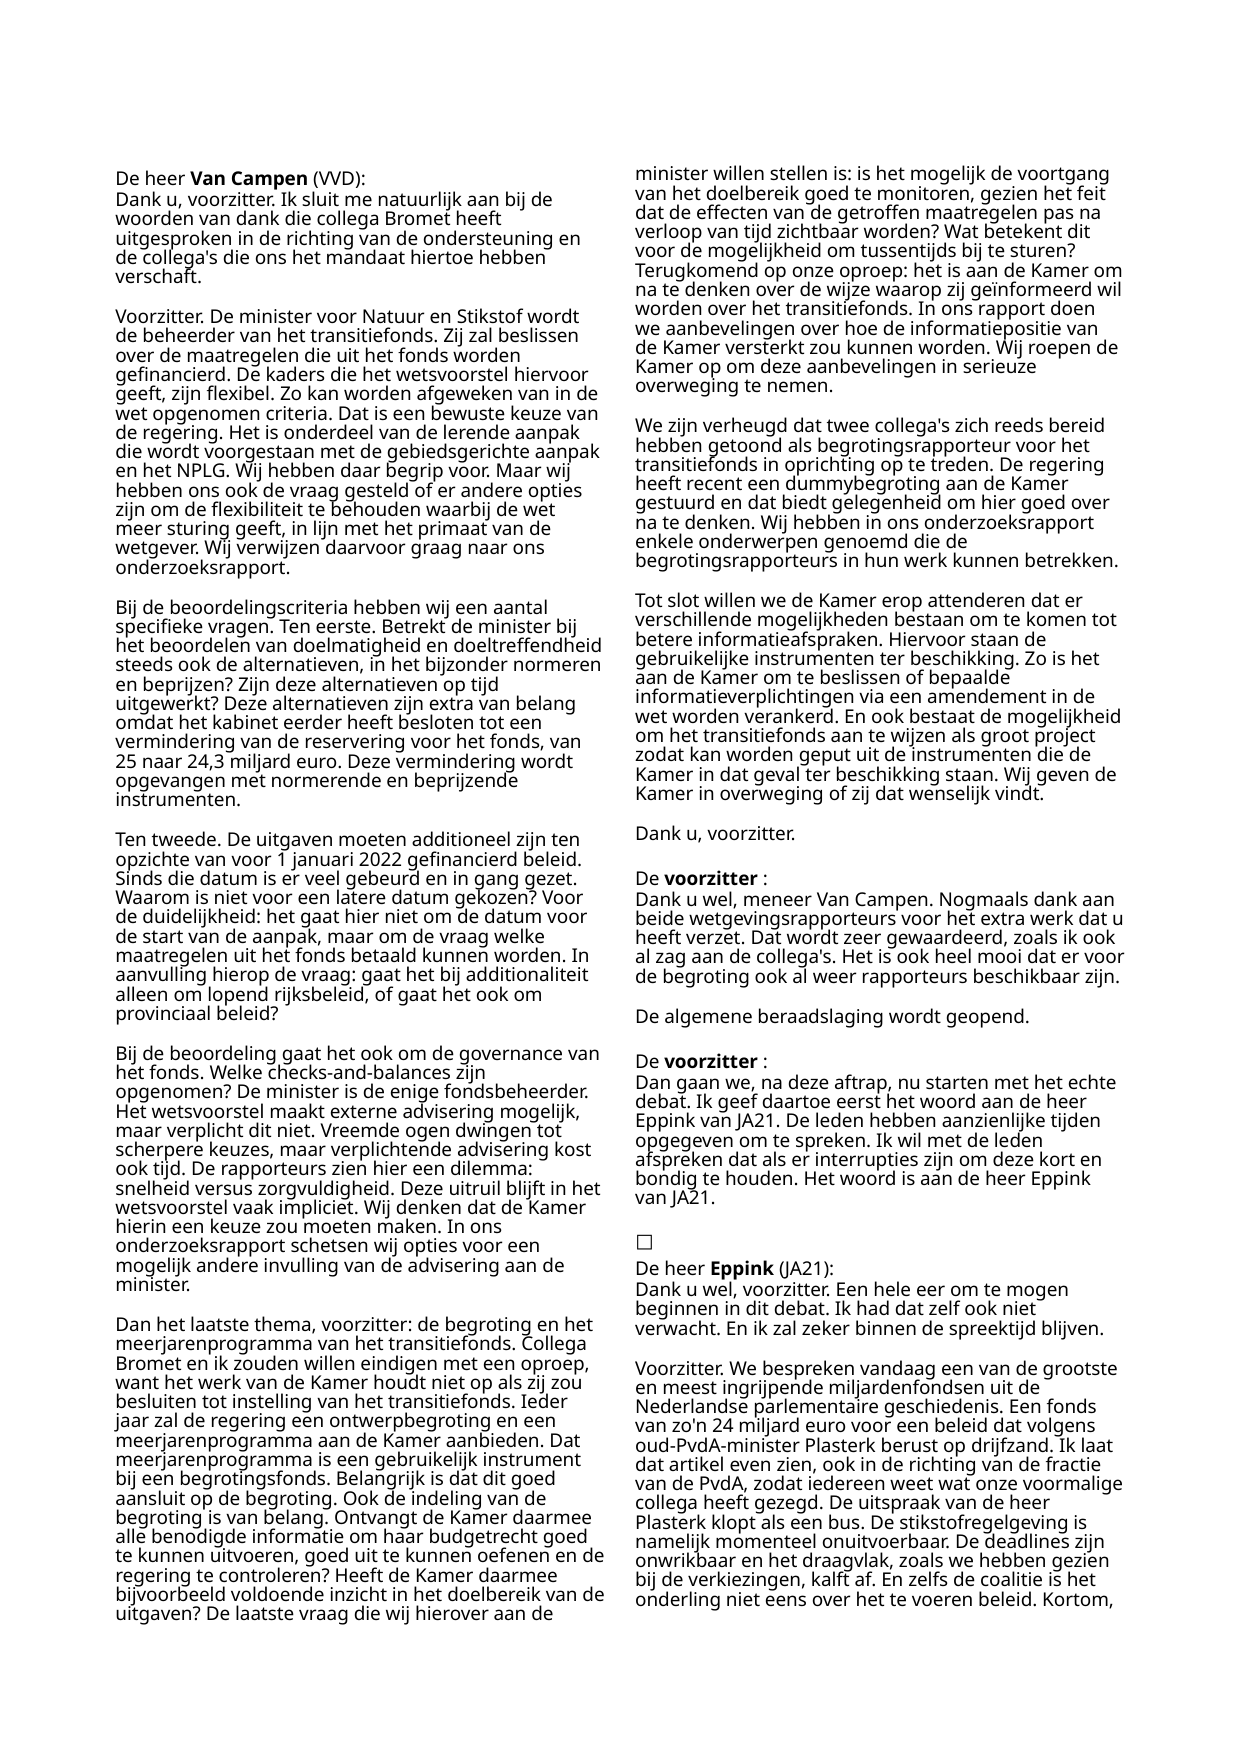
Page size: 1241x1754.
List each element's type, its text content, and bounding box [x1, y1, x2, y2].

text Dan het laatste thema, voorzitter: de begroting en het meerjarenprogramma van het transitiefonds. Collega Bromet en ik zouden willen eindigen met een oproep, want het werk van de Kamer houdt niet op als zij zou besluiten tot instelling van het transitiefonds. Ieder jaar zal de regering een ontwerpbegroting en een meerjarenprogramma aan de Kamer aanbieden. Dat meerjarenprogramma is een gebruikelijk instrument bij een begrotingsfonds. Belangrijk is dat dit goed aansluit op de begroting. Ook de indeling van de begroting is van belang. Ontvangt de Kamer daarmee alle benodigde informatie om haar budgetrecht goed te kunnen uitvoeren, goed uit te kunnen oefenen en de regering te controleren? Heeft de Kamer daarmee bijvoorbeeld voldoende inzicht in het doelbereik van de uitgaven? De laatste vraag die wij hierover aan de [115, 1316, 605, 1624]
text De heer Eppink (JA21): [635, 1255, 1125, 1281]
text We zijn verheugd dat twee collega's zich reeds bereid hebben getoond als begrotingsrapporteur voor het transitiefonds in oprichting op te treden. De regering heeft recent een dummybegroting aan de Kamer gestuurd en dat biedt gelegenheid om hier goed over na te denken. Wij hebben in ons onderzoeksrapport enkele onderwerpen genoemd die de begrotingsrapporteurs in hun werk kunnen betrekken. [635, 417, 1125, 571]
text Ten tweede. De uitgaven moeten additioneel zijn ten opzichte van voor 1 januari 2022 gefinancierd beleid. Sinds die datum is er veel gebeurd en in gang gezet. Waarom is niet voor een latere datum gekozen? Voor de duidelijkheid: het gaat hier niet om de datum voor de start van de aanpak, maar om de vraag welke maatregelen uit het fonds betaald kunnen worden. In aanvulling hierop de vraag: gaat het bij additionaliteit alleen om lopend rijksbeleid, of gaat het ook om provinciaal beleid? [115, 831, 605, 1024]
text Dank u wel, meneer Van Campen. Nogmaals dank aan beide wetgevingsrapporteurs voor het extra werk dat u heeft verzet. Dat wordt zeer gewaardeerd, zoals ik ook al zag aan de collega's. Het is ook heel mooi dat er voor de begroting ook al weer rapporteurs beschikbaar zijn. [635, 891, 1125, 987]
text Voorzitter. De minister voor Natuur en Stikstof wordt de beheerder van het transitiefonds. Zij zal beslissen over de maatregelen die uit het fonds worden gefinancierd. De kaders die het wetsvoorstel hiervoor geeft, zijn flexibel. Zo kan worden afgeweken van in de wet opgenomen criteria. Dat is een bewuste keuze van de regering. Het is onderdeel van de lerende aanpak die wordt voorgestaan met de gebiedsgerichte aanpak en het NPLG. Wij hebben daar begrip voor. Maar wij hebben ons ook de vraag gesteld of er andere opties zijn om de flexibiliteit te behouden waarbij de wet meer sturing geeft, in lijn met het primaat van de wetgever. Wij verwijzen daarvoor graag naar ons onderzoeksrapport. [115, 308, 605, 578]
text Dank u, voorzitter. Ik sluit me natuurlijk aan bij de woorden van dank die collega Bromet heeft uitgesproken in de richting van de ondersteuning en de collega's die ons het mandaat hiertoe hebben verschaft. [115, 191, 605, 287]
text Tot slot willen we de Kamer erop attenderen dat er verschillende mogelijkheden bestaan om te komen tot betere informatieafspraken. Hiervoor staan de gebruikelijke instrumenten ter beschikking. Zo is het aan de Kamer om te beslissen of bepaalde informatieverplichtingen via een amendement in de wet worden verankerd. En ook bestaat de mogelijkheid om het transitiefonds aan te wijzen als groot project zodat kan worden geput uit de instrumenten die de Kamer in dat geval ter beschikking staan. Wij geven de Kamer in overweging of zij dat wenselijk vindt. [635, 592, 1125, 804]
text De voorzitter : [635, 1048, 1125, 1074]
text De heer Van Campen (VVD): [115, 165, 605, 191]
text Bij de beoordelingscriteria hebben wij een aantal specifieke vragen. Ten eerste. Betrekt de minister bij het beoordelen van doelmatigheid en doeltreffendheid steeds ook de alternatieven, in het bijzonder normeren en beprijzen? Zijn deze alternatieven op tijd uitgewerkt? Deze alternatieven zijn extra van belang omdat het kabinet eerder heeft besloten tot een vermindering van de reservering voor het fonds, van 25 naar 24,3 miljard euro. Deze vermindering wordt opgevangen met normerende en beprijzende instrumenten. [115, 599, 605, 811]
text Dank u, voorzitter. [635, 825, 1125, 844]
text Bij de beoordeling gaat het ook om de governance van het fonds. Welke checks-and-balances zijn opgenomen? De minister is de enige fondsbeheerder. Het wetsvoorstel maakt externe advisering mogelijk, maar verplicht dit niet. Vreemde ogen dwingen tot scherpere keuzes, maar verplichtende advisering kost ook tijd. De rapporteurs zien hier een dilemma: snelheid versus zorgvuldigheid. Deze uitruil blijft in het wetsvoorstel vaak impliciet. Wij denken dat de Kamer hierin een keuze zou moeten maken. In ons onderzoeksrapport schetsen wij opties voor een mogelijk andere invulling van de advisering aan de minister. [115, 1045, 605, 1295]
text De algemene beraadslaging wordt geopend. [635, 1008, 1125, 1027]
text ⬜ [635, 1229, 1125, 1255]
text Dan gaan we, na deze aftrap, nu starten met het echte debat. Ik geef daartoe eerst het woord aan de heer Eppink van JA21. De leden hebben aanzienlijke tijden opgegeven om te spreken. Ik wil met de leden afspreken dat als er interrupties zijn om deze kort en bondig te houden. Het woord is aan de heer Eppink van JA21. [635, 1074, 1125, 1209]
text Voorzitter. We bespreken vandaag een van de grootste en meest ingrijpende miljardenfondsen uit de Nederlandse parlementaire geschiedenis. Een fonds van zo'n 24 miljard euro voor een beleid dat volgens oud-PvdA-minister Plasterk berust op drijfzand. Ik laat dat artikel even zien, ook in de richting van de fractie van de PvdA, zodat iedereen weet wat onze voormalige collega heeft gezegd. De uitspraak van de heer Plasterk klopt als een bus. De stikstofregelgeving is namelijk momenteel onuitvoerbaar. De deadlines zijn onwrikbaar en het draagvlak, zoals we hebben gezien bij de verkiezingen, kalft af. En zelfs de coalitie is het onderling niet eens over het te voeren beleid. Kortom, [635, 1359, 1125, 1610]
text Dank u wel, voorzitter. Een hele eer om te mogen beginnen in dit debat. Ik had dat zelf ook niet verwacht. En ik zal zeker binnen de spreektijd blijven. [635, 1281, 1125, 1339]
text De voorzitter : [635, 865, 1125, 891]
text minister willen stellen is: is het mogelijk de voortgang van het doelbereik goed te monitoren, gezien het feit dat de effecten van de getroffen maatregelen pas na verloop van tijd zichtbaar worden? Wat betekent dit voor de mogelijkheid om tussentijds bij te sturen? Terugkomend op onze oproep: het is aan de Kamer om na te denken over de wijze waarop zij geïnformeerd wil worden over het transitiefonds. In ons rapport doen we aanbevelingen over hoe de informatiepositie van de Kamer versterkt zou kunnen worden. Wij roepen de Kamer op om deze aanbevelingen in serieuze overweging te nemen. [635, 165, 1125, 397]
